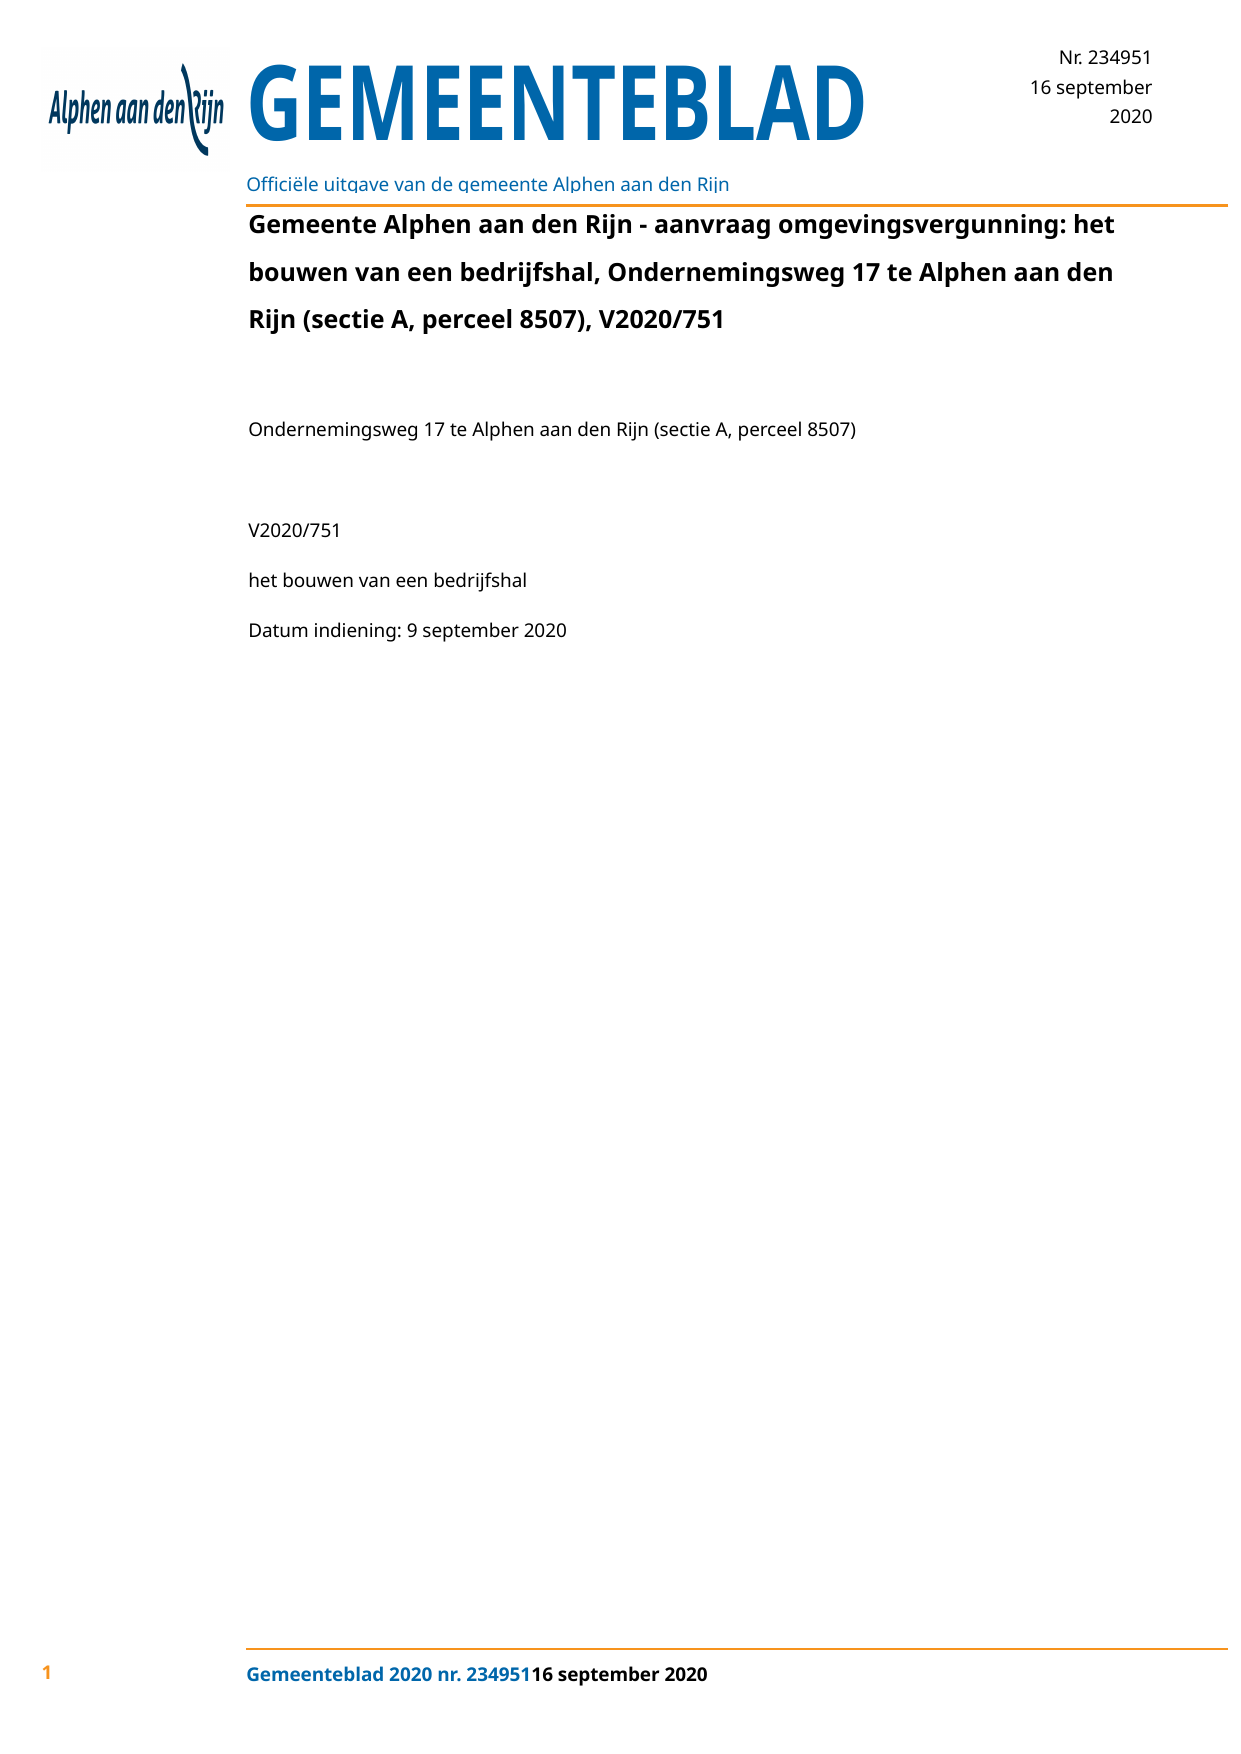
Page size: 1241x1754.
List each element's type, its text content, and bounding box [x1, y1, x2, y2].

text het bouwen van een bedrijfshal [248, 567, 1152, 593]
text Datum indiening: 9 september 2020 [248, 618, 1152, 643]
text V2020/751 [248, 517, 1152, 542]
text Ondernemingsweg 17 te Alphen aan den Rijn (sectie A, perceel 8507) [248, 416, 1152, 442]
text Gemeente Alphen aan den Rijn - aanvraag omgevingsvergunning: het bouwen van een bedrijfshal, Ondernemingsweg 17 te Alphen aan den Rijn (sectie A, perceel 8507), V2020/751 [248, 207, 1152, 336]
picture [41, 47, 231, 172]
